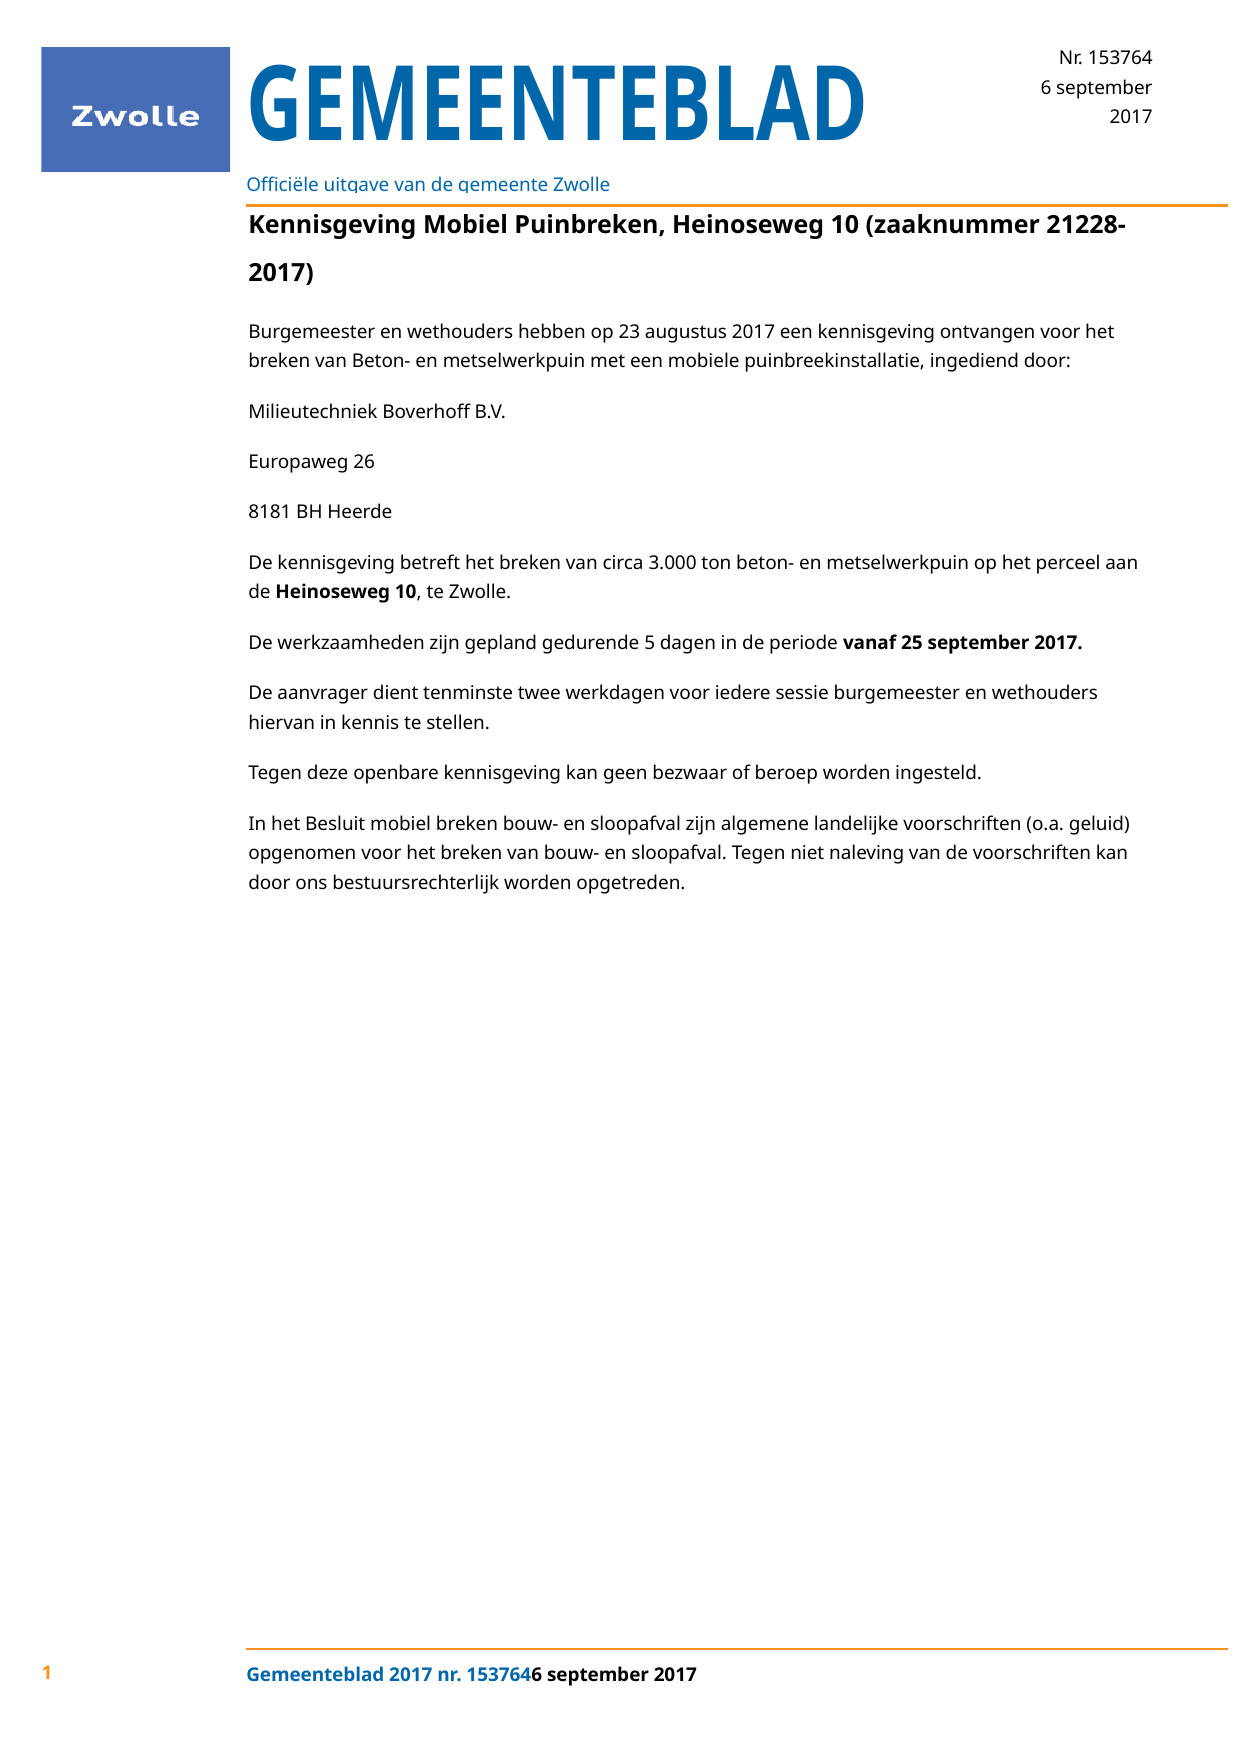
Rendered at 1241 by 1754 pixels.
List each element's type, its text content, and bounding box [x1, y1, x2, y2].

text Kennisgeving Mobiel Puinbreken, Heinoseweg 10 (zaaknummer 21228-2017) [248, 207, 1152, 288]
text In het Besluit mobiel breken bouw- en sloopafval zijn algemene landelijke voorschriften (o.a. geluid) opgenomen voor het breken van bouw- en sloopafval. Tegen niet naleving van de voorschriften kan door ons bestuursrechterlijk worden opgetreden. [248, 810, 1152, 895]
text De kennisgeving betreft het breken van circa 3.000 ton beton- en metselwerkpuin op het perceel aan de Heinoseweg 10, te Zwolle. [248, 549, 1152, 604]
picture [41, 47, 231, 172]
text 8181 BH Heerde [248, 499, 1152, 524]
text Tegen deze openbare kennisgeving kan geen bezwaar of beroep worden ingesteld. [248, 759, 1152, 785]
text Milieutechniek Boverhoff B.V. [248, 398, 1152, 424]
text De werkzaamheden zijn gepland gedurende 5 dagen in de periode vanaf 25 september 2017. [248, 629, 1152, 655]
text Burgemeester en wethouders hebben op 23 augustus 2017 een kennisgeving ontvangen voor het breken van Beton- en metselwerkpuin met een mobiele puinbreekinstallatie, ingediend door: [248, 318, 1152, 373]
text Europaweg 26 [248, 448, 1152, 474]
text De aanvrager dient tenminste twee werkdagen voor iedere sessie burgemeester en wethouders hiervan in kennis te stellen. [248, 679, 1152, 735]
